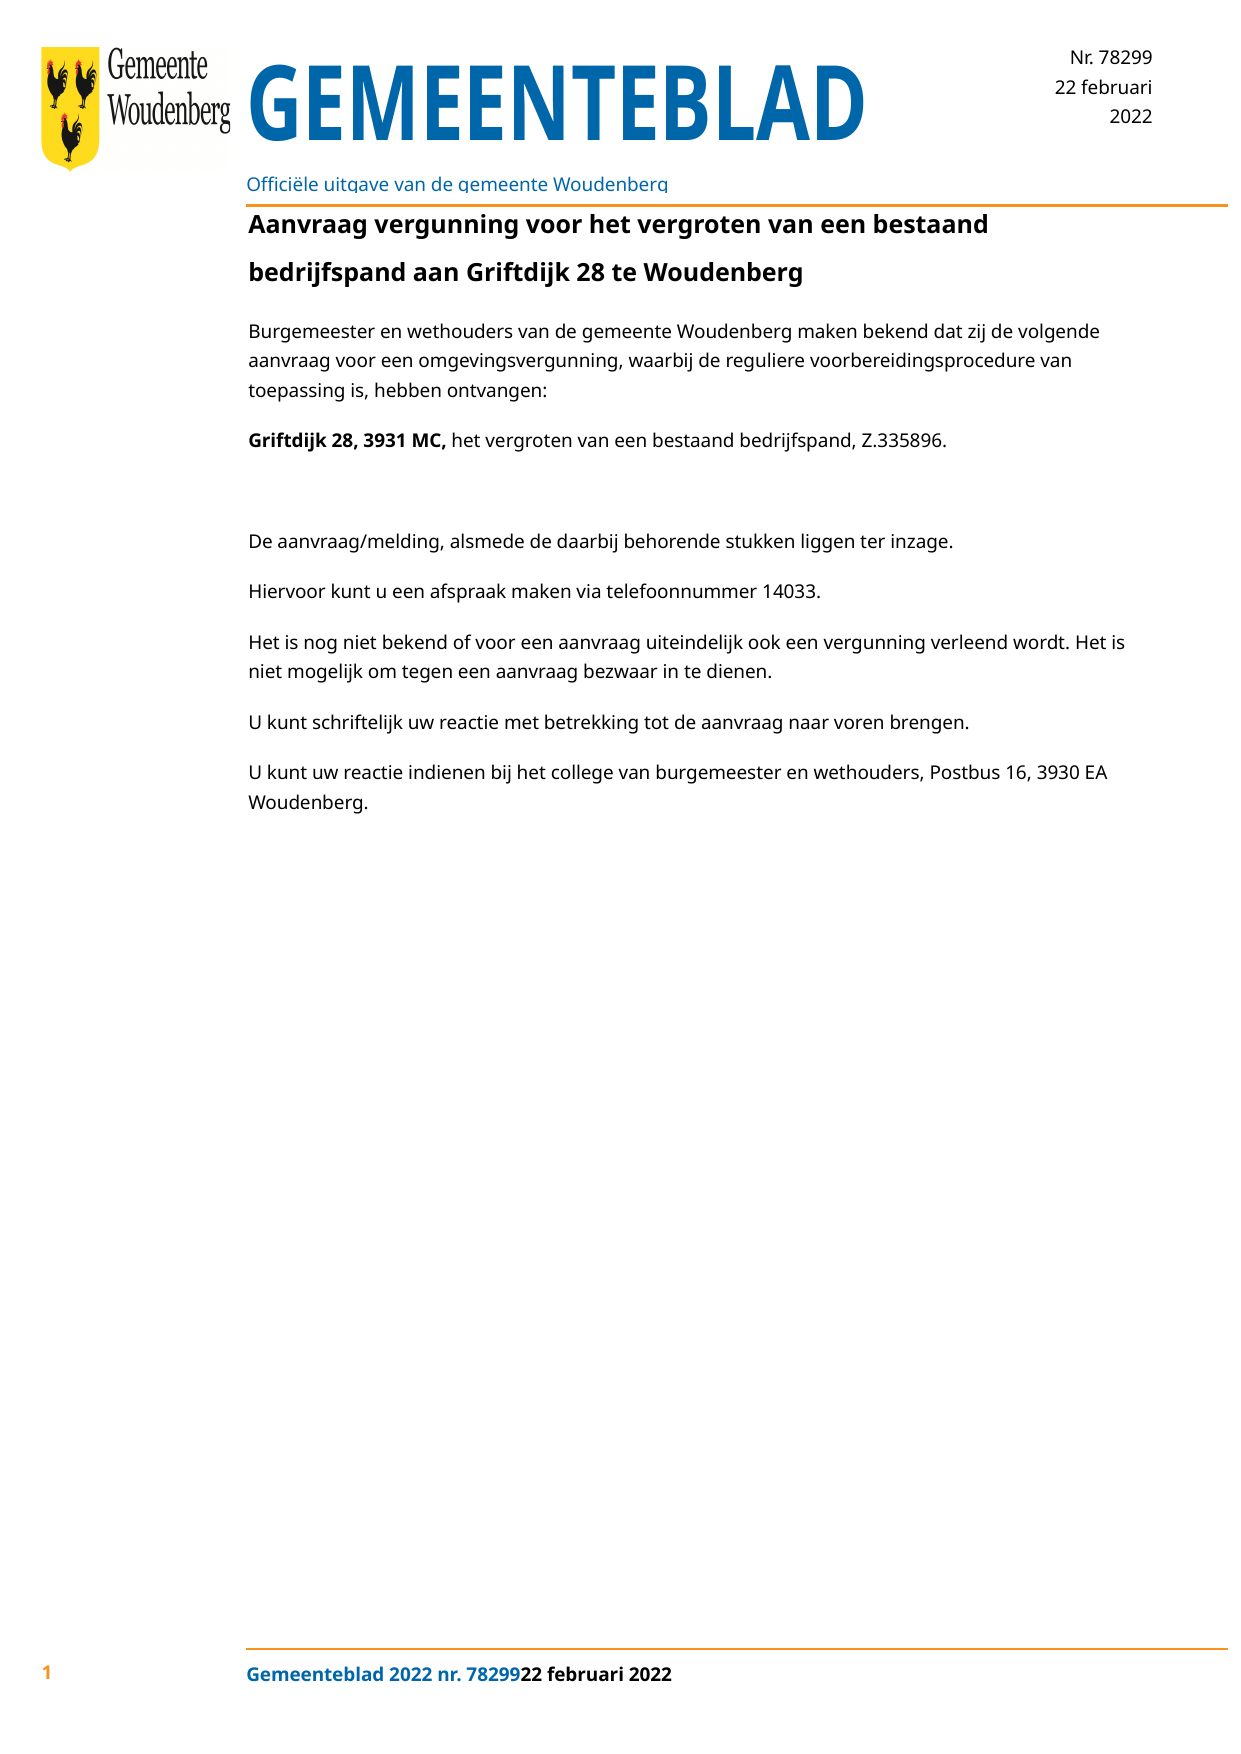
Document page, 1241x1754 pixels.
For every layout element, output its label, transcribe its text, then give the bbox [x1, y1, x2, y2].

text Burgemeester en wethouders van de gemeente Woudenberg maken bekend dat zij de volgende aanvraag voor een omgevingsvergunning, waarbij de reguliere voorbereidingsprocedure van toepassing is, hebben ontvangen: [248, 318, 1152, 403]
picture [41, 47, 231, 172]
text De aanvraag/melding, alsmede de daarbij behorende stukken liggen ter inzage. [248, 528, 1152, 554]
text U kunt uw reactie indienen bij het college van burgemeester en wethouders, Postbus 16, 3930 EA Woudenberg. [248, 759, 1152, 815]
text Hiervoor kunt u een afspraak maken via telefoonnummer 14033. [248, 579, 1152, 604]
text U kunt schriftelijk uw reactie met betrekking tot de aanvraag naar voren brengen. [248, 709, 1152, 735]
text Aanvraag vergunning voor het vergroten van een bestaand bedrijfspand aan Griftdijk 28 te Woudenberg [248, 207, 1152, 288]
text Griftdijk 28, 3931 MC, het vergroten van een bestaand bedrijfspand, Z.335896. [248, 427, 1152, 453]
text Het is nog niet bekend of voor een aanvraag uiteindelijk ook een vergunning verleend wordt. Het is niet mogelijk om tegen een aanvraag bezwaar in te dienen. [248, 629, 1152, 684]
